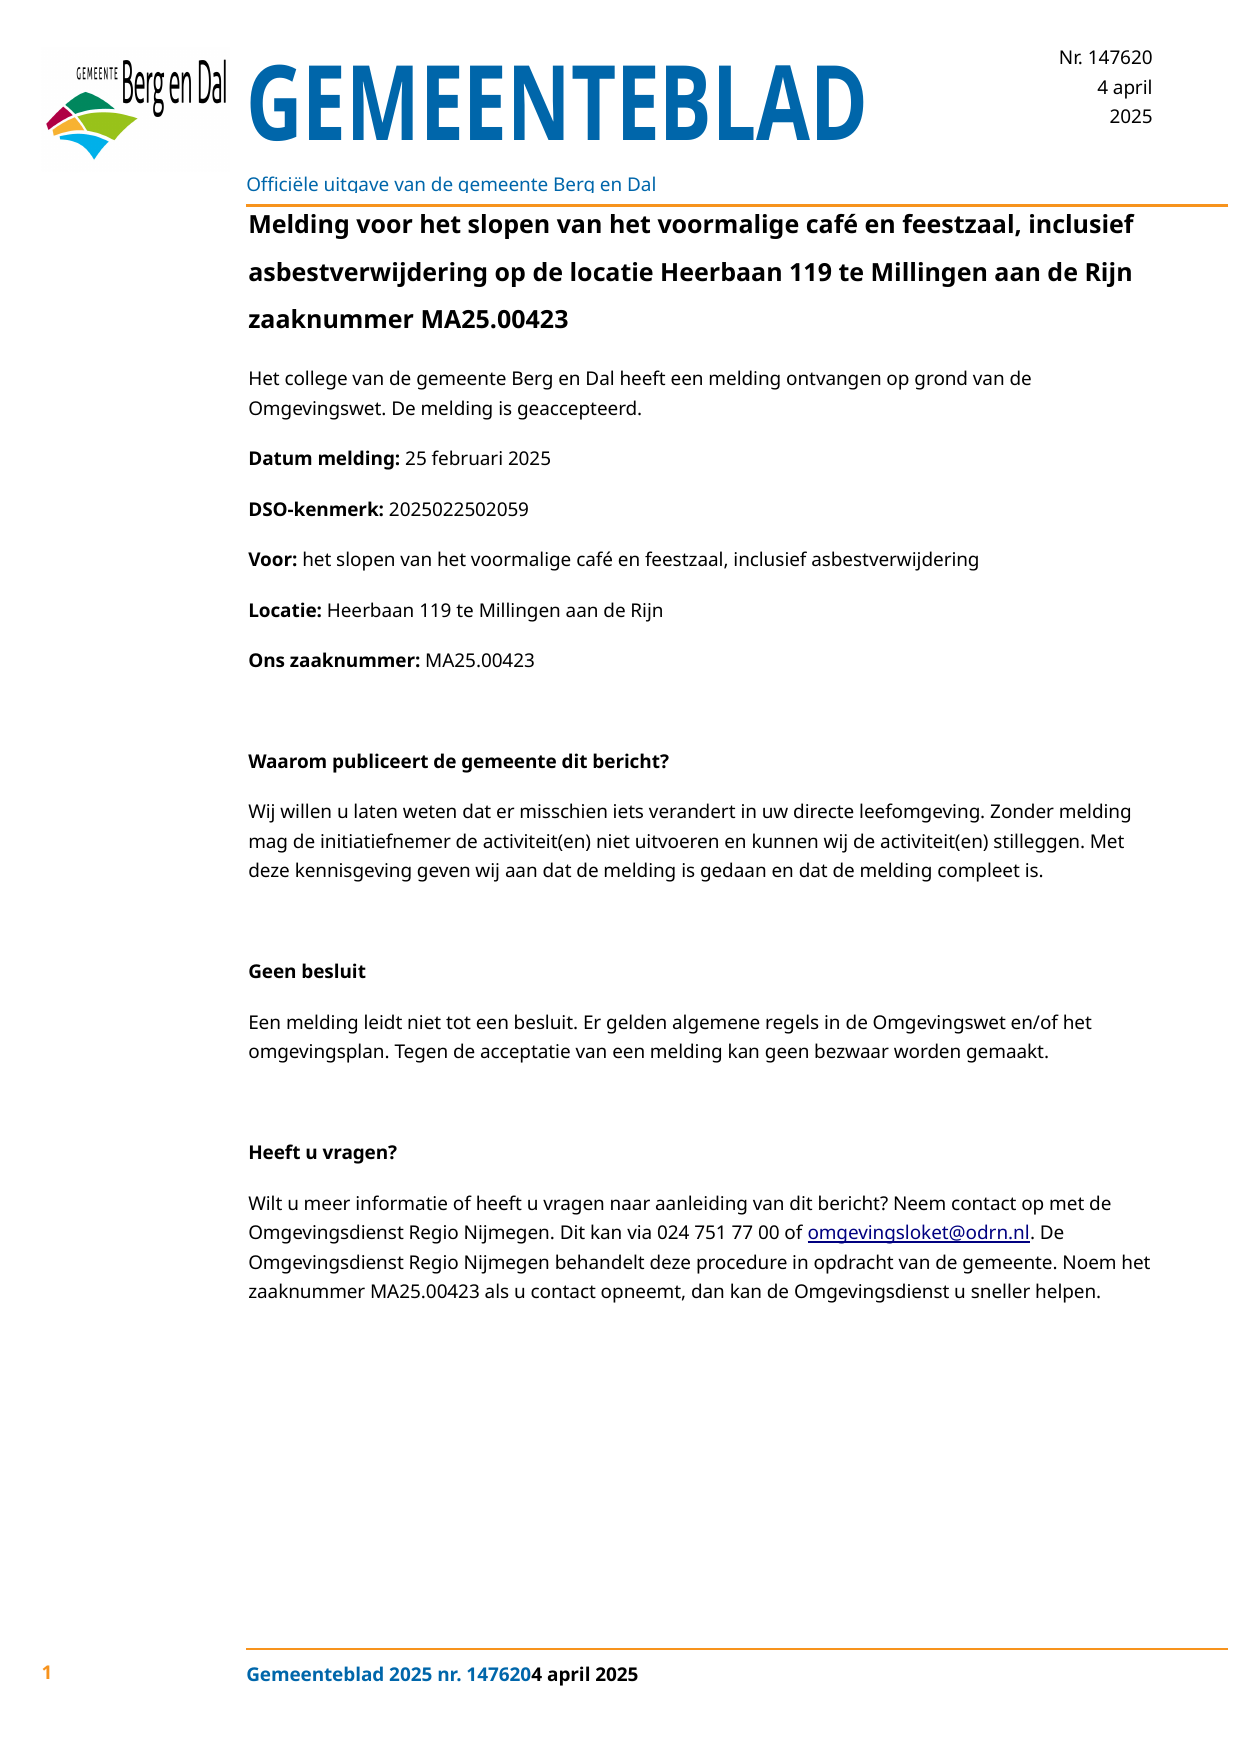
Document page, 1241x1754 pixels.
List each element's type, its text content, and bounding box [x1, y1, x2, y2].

text Wij willen u laten weten dat er misschien iets verandert in uw directe leefomgeving. Zonder melding mag de initiatiefnemer de activiteit(en) niet uitvoeren en kunnen wij de activiteit(en) stilleggen. Met deze kennisgeving geven wij aan dat de melding is gedaan en dat de melding compleet is. [248, 798, 1152, 883]
text Datum melding: 25 februari 2025 [248, 446, 1152, 471]
text Voor: het slopen van het voormalige café en feestzaal, inclusief asbestverwijdering [248, 546, 1152, 572]
text Waarom publiceert de gemeente dit bericht? [248, 748, 1152, 774]
text Heeft u vragen? [248, 1139, 1152, 1165]
picture [41, 47, 231, 172]
text Melding voor het slopen van het voormalige café en feestzaal, inclusief asbestverwijdering op de locatie Heerbaan 119 te Millingen aan de Rijn zaaknummer MA25.00423 [248, 207, 1152, 336]
text Geen besluit [248, 958, 1152, 984]
text Ons zaaknummer: MA25.00423 [248, 647, 1152, 673]
text Een melding leidt niet tot een besluit. Er gelden algemene regels in de Omgevingswet en/of het omgevingsplan. Tegen de acceptatie van een melding kan geen bezwaar worden gemaakt. [248, 1009, 1152, 1064]
text Het college van de gemeente Berg en Dal heeft een melding ontvangen op grond van de Omgevingswet. De melding is geaccepteerd. [248, 366, 1152, 421]
text DSO-kenmerk: 2025022502059 [248, 496, 1152, 522]
text Locatie: Heerbaan 119 te Millingen aan de Rijn [248, 597, 1152, 622]
text Wilt u meer informatie of heeft u vragen naar aanleiding van dit bericht? Neem contact op met de Omgevingsdienst Regio Nijmegen. Dit kan via 024 751 77 00 of omgevingsloket@odrn.nl. De Omgevingsdienst Regio Nijmegen behandelt deze procedure in opdracht van de gemeente. Noem het zaaknummer MA25.00423 als u contact opneemt, dan kan de Omgevingsdienst u sneller helpen. [248, 1190, 1152, 1304]
